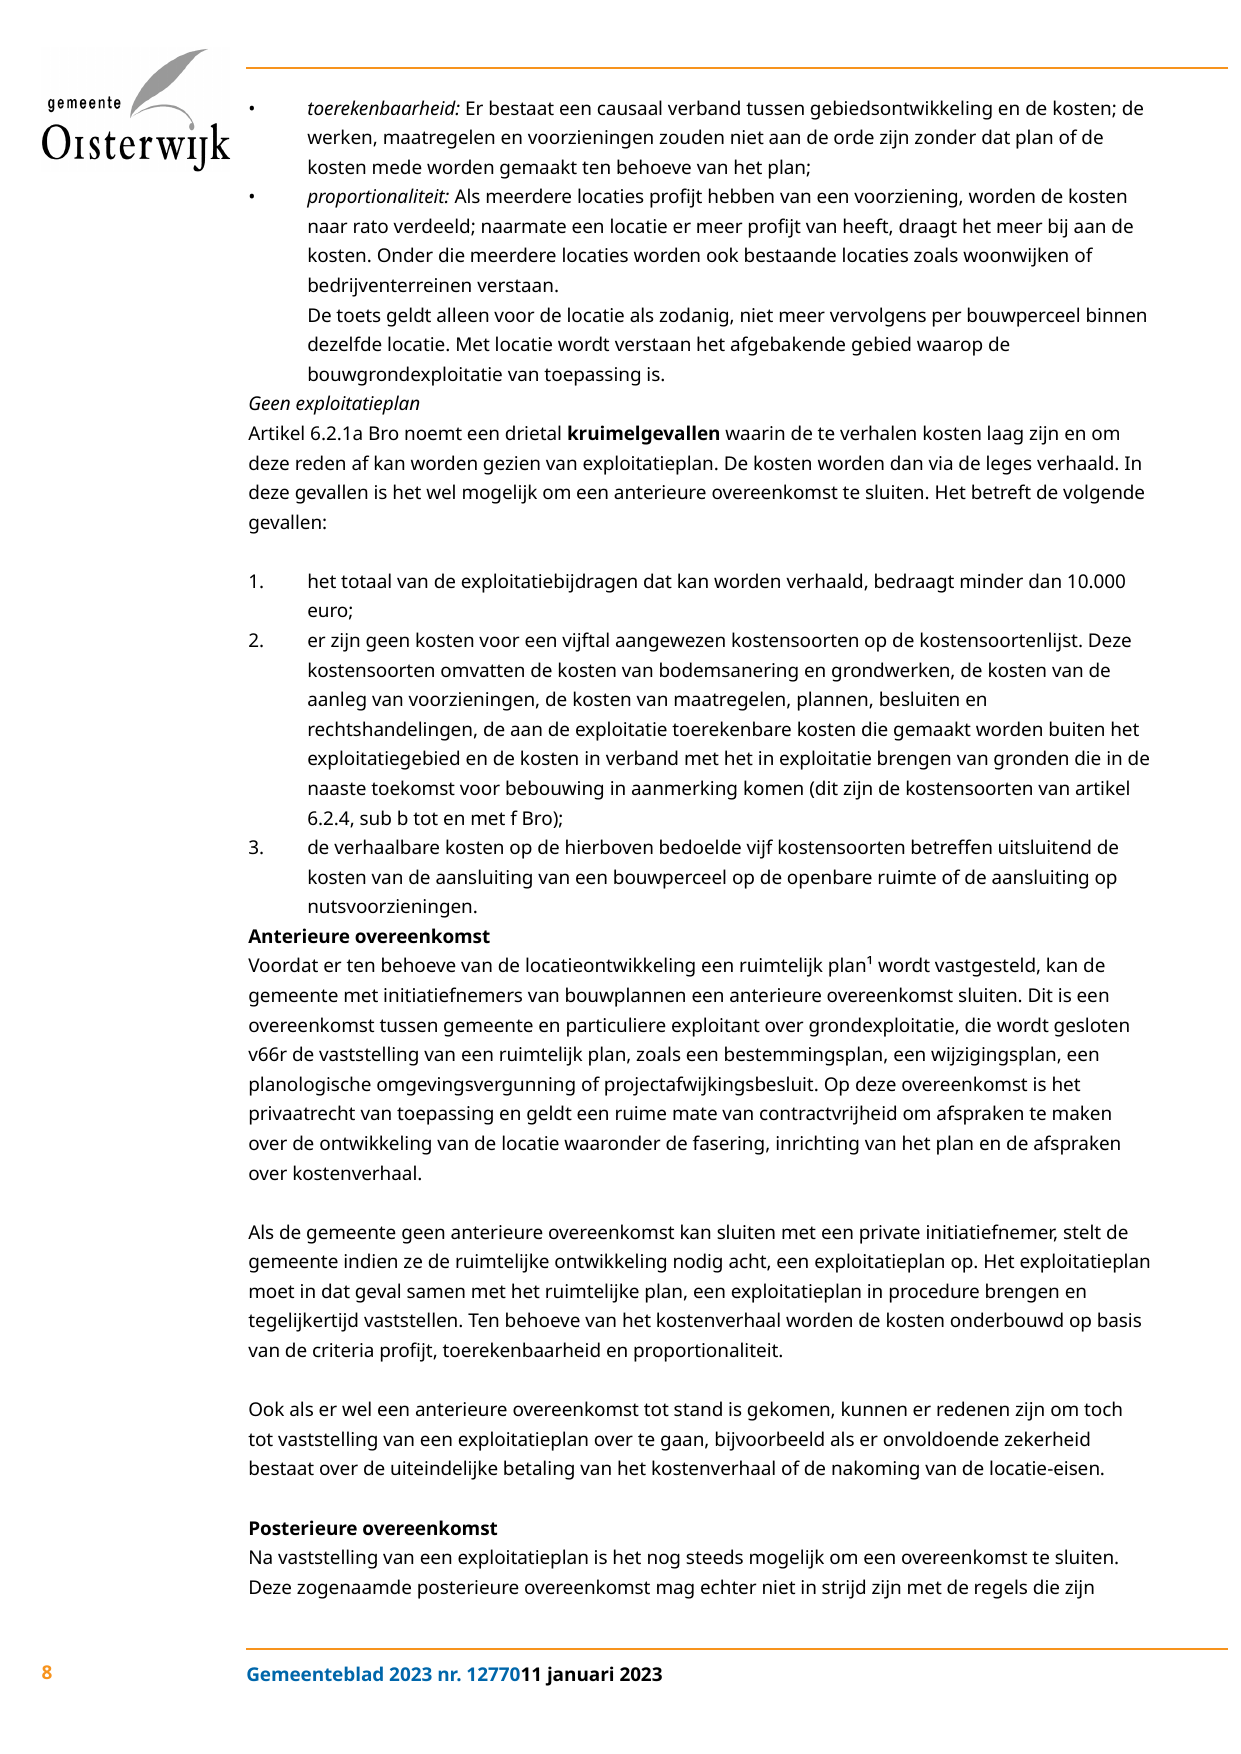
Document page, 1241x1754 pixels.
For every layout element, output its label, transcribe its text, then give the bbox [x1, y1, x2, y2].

list het totaal van de exploitatiebijdragen dat kan worden verhaald, bedraagt minder dan 10.000 euro; [248, 568, 1152, 623]
text Ook als er wel een anterieure overeenkomst tot stand is gekomen, kunnen er redenen zijn om toch tot vaststelling van een exploitatieplan over te gaan, bijvoorbeeld als er onvoldoende zekerheid bestaat over de uiteindelijke betaling van het kostenverhaal of de nakoming van de locatie-eisen. [248, 1396, 1152, 1481]
text Anterieure overeenkomst [248, 923, 1152, 949]
text Artikel 6.2.1a Bro noemt een drietal kruimelgevallen waarin de te verhalen kosten laag zijn en om deze reden af kan worden gezien van exploitatieplan. De kosten worden dan via de leges verhaald. In deze gevallen is het wel mogelijk om een anterieure overeenkomst te sluiten. Het betreft de volgende gevallen: [248, 420, 1152, 535]
list er zijn geen kosten voor een vijftal aangewezen kostensoorten op de kostensoortenlijst. Deze kostensoorten omvatten de kosten van bodemsanering en grondwerken, de kosten van de aanleg van voorzieningen, de kosten van maatregelen, plannen, besluiten en rechtshandelingen, de aan de exploitatie toerekenbare kosten die gemaakt worden buiten het exploitatiegebied en de kosten in verband met het in exploitatie brengen van gronden die in de naaste toekomst voor bebouwing in aanmerking komen (dit zijn de kostensoorten van artikel 6.2.4, sub b tot en met f Bro); [248, 627, 1152, 831]
text Als de gemeente geen anterieure overeenkomst kan sluiten met een private initiatiefnemer, stelt de gemeente indien ze de ruimtelijke ontwikkeling nodig acht, een exploitatieplan op. Het exploitatieplan moet in dat geval samen met het ruimtelijke plan, een exploitatieplan in procedure brengen en tegelijkertijd vaststellen. Ten behoeve van het kostenverhaal worden de kosten onderbouwd op basis van de criteria profijt, toerekenbaarheid en proportionaliteit. [248, 1219, 1152, 1363]
text Voordat er ten behoeve van de locatieontwikkeling een ruimtelijk plan¹ wordt vastgesteld, kan de gemeente met initiatiefnemers van bouwplannen een anterieure overeenkomst sluiten. Dit is een overeenkomst tussen gemeente en particuliere exploitant over grondexploitatie, die wordt gesloten v66r de vaststelling van een ruimtelijk plan, zoals een bestemmingsplan, een wijzigingsplan, een planologische omgevingsvergunning of projectafwijkingsbesluit. Op deze overeenkomst is het privaatrecht van toepassing en geldt een ruime mate van contractvrijheid om afspraken te maken over de ontwikkeling van de locatie waaronder de fasering, inrichting van het plan en de afspraken over kostenverhaal. [248, 953, 1152, 1186]
list de verhaalbare kosten op de hierboven bedoelde vijf kostensoorten betreffen uitsluitend de kosten van de aansluiting van een bouwperceel op de openbare ruimte of de aansluiting op nutsvoorzieningen. [248, 834, 1152, 919]
list toerekenbaarheid: Er bestaat een causaal verband tussen gebiedsontwikkeling en de kosten; de werken, maatregelen en voorzieningen zouden niet aan de orde zijn zonder dat plan of de kosten mede worden gemaakt ten behoeve van het plan; [248, 95, 1152, 180]
text Posterieure overeenkomst [248, 1515, 1152, 1541]
picture [41, 47, 231, 172]
list De toets geldt alleen voor de locatie als zodanig, niet meer vervolgens per bouwperceel binnen dezelfde locatie. Met locatie wordt verstaan het afgebakende gebied waarop de bouwgrondexploitatie van toepassing is. [248, 302, 1152, 387]
text Geen exploitatieplan [248, 391, 1152, 416]
list proportionaliteit: Als meerdere locaties profijt hebben van een voorziening, worden de kosten naar rato verdeeld; naarmate een locatie er meer profijt van heeft, draagt het meer bij aan de kosten. Onder die meerdere locaties worden ook bestaande locaties zoals woonwijken of bedrijventerreinen verstaan. [248, 183, 1152, 298]
text Na vaststelling van een exploitatieplan is het nog steeds mogelijk om een overeenkomst te sluiten. Deze zogenaamde posterieure overeenkomst mag echter niet in strijd zijn met de regels die zijn [248, 1544, 1152, 1600]
